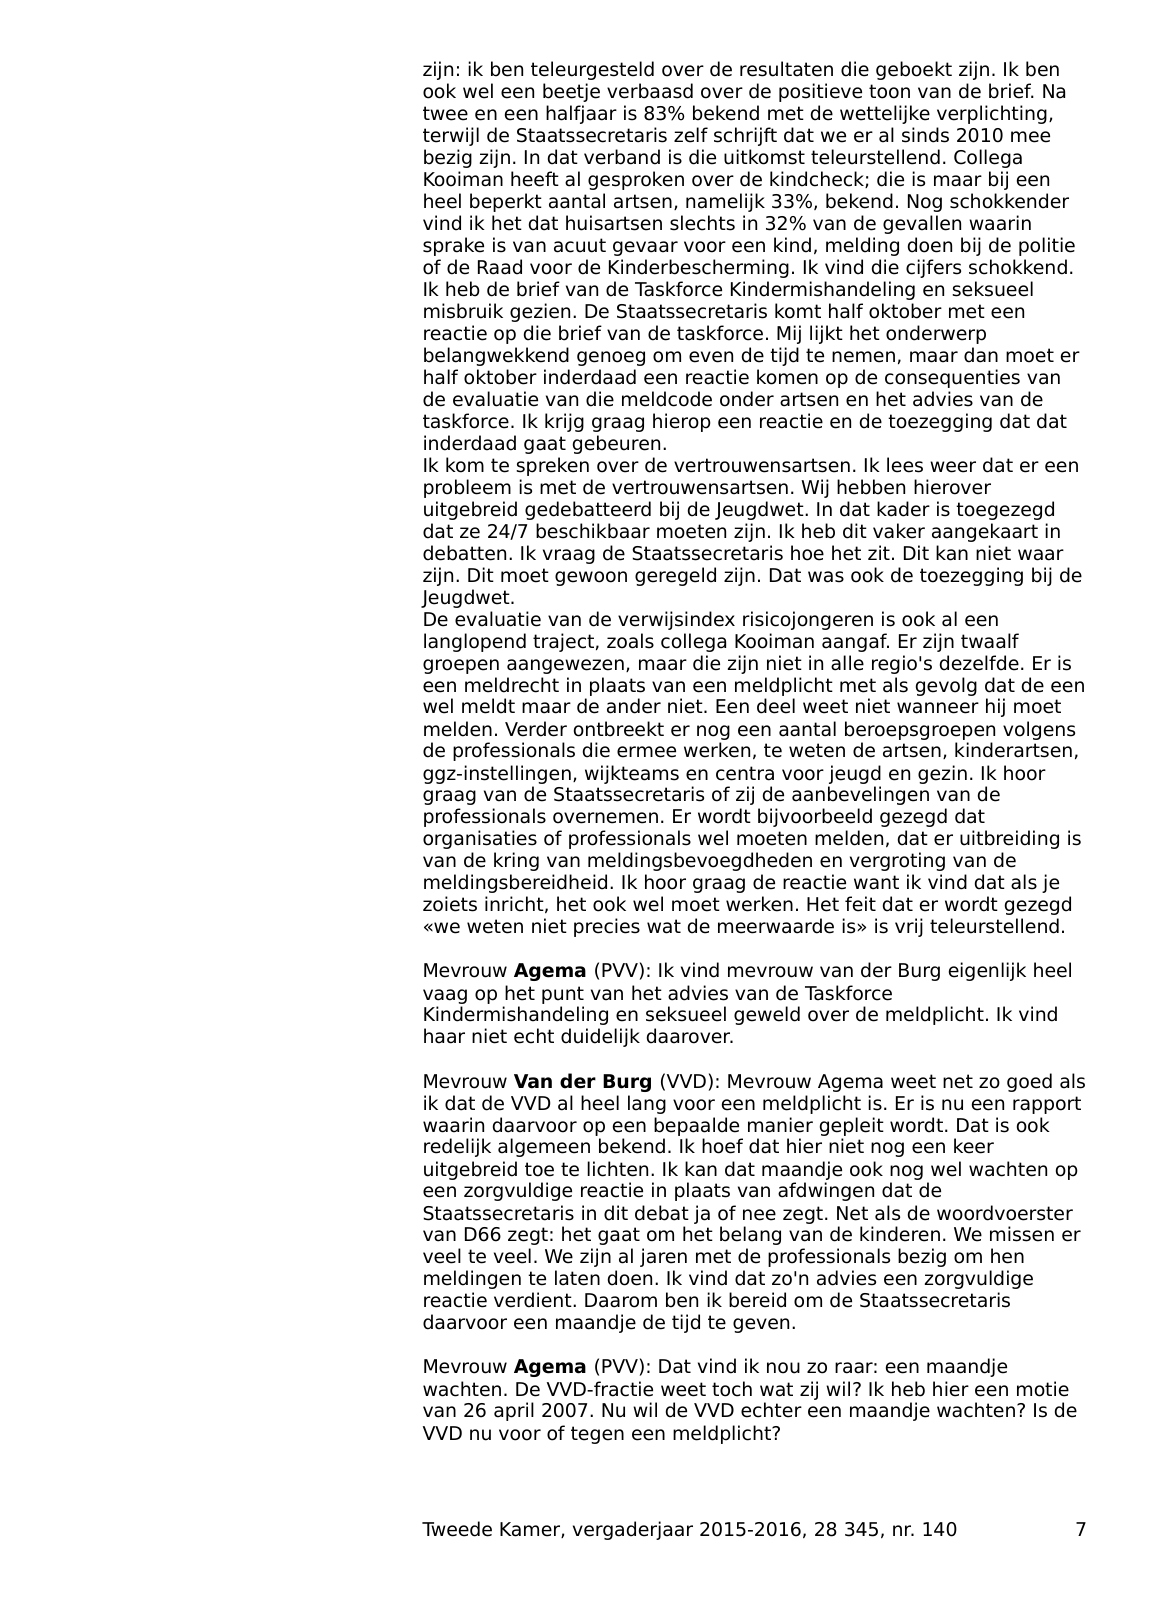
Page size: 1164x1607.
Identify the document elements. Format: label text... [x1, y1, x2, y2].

text Ik heb de brief van de Taskforce Kindermishandeling en seksueel misbruik gezien. De Staatssecretaris komt half oktober met een reactie op die brief van de taskforce. Mij lijkt het onderwerp belangwekkend genoeg om even de tijd te nemen, maar dan moet er half oktober inderdaad een reactie komen op de consequenties van de evaluatie van die meldcode onder artsen en het advies van de taskforce. Ik krijg graag hierop een reactie en de toezegging dat dat inderdaad gaat gebeuren. [422, 279, 1087, 455]
text Mevrouw Agema (PVV): Ik vind mevrouw van der Burg eigenlijk heel vaag op het punt van het advies van de Taskforce Kindermishandeling en seksueel geweld over de meldplicht. Ik vind haar niet echt duidelijk daarover. [422, 960, 1087, 1048]
text Ik kom te spreken over de vertrouwensartsen. Ik lees weer dat er een probleem is met de vertrouwensartsen. Wij hebben hierover uitgebreid gedebatteerd bij de Jeugdwet. In dat kader is toegezegd dat ze 24/7 beschikbaar moeten zijn. Ik heb dit vaker aangekaart in debatten. Ik vraag de Staatssecretaris hoe het zit. Dit kan niet waar zijn. Dit moet gewoon geregeld zijn. Dat was ook de toezegging bij de Jeugdwet. [422, 455, 1087, 608]
text zijn: ik ben teleurgesteld over de resultaten die geboekt zijn. Ik ben ook wel een beetje verbaasd over de positieve toon van de brief. Na twee en een halfjaar is 83% bekend met de wettelijke verplichting, terwijl de Staatssecretaris zelf schrijft dat we er al sinds 2010 mee bezig zijn. In dat verband is die uitkomst teleurstellend. Collega Kooiman heeft al gesproken over de kindcheck; die is maar bij een heel beperkt aantal artsen, namelijk 33%, bekend. Nog schokkender vind ik het dat huisartsen slechts in 32% van de gevallen waarin sprake is van acuut gevaar voor een kind, melding doen bij de politie of de Raad voor de Kinderbescherming. Ik vind die cijfers schokkend. [422, 59, 1087, 279]
text Mevrouw Agema (PVV): Dat vind ik nou zo raar: een maandje wachten. De VVD-fractie weet toch wat zij wil? Ik heb hier een motie van 26 april 2007. Nu wil de VVD echter een maandje wachten? Is de VVD nu voor of tegen een meldplicht? [422, 1356, 1087, 1444]
text Mevrouw Van der Burg (VVD): Mevrouw Agema weet net zo goed als ik dat de VVD al heel lang voor een meldplicht is. Er is nu een rapport waarin daarvoor op een bepaalde manier gepleit wordt. Dat is ook redelijk algemeen bekend. Ik hoef dat hier niet nog een keer uitgebreid toe te lichten. Ik kan dat maandje ook nog wel wachten op een zorgvuldige reactie in plaats van afdwingen dat de Staatssecretaris in dit debat ja of nee zegt. Net als de woordvoerster van D66 zegt: het gaat om het belang van de kinderen. We missen er veel te veel. We zijn al jaren met de professionals bezig om hen meldingen te laten doen. Ik vind dat zo'n advies een zorgvuldige reactie verdient. Daarom ben ik bereid om de Staatssecretaris daarvoor een maandje de tijd te geven. [422, 1071, 1087, 1334]
text De evaluatie van de verwijsindex risicojongeren is ook al een langlopend traject, zoals collega Kooiman aangaf. Er zijn twaalf groepen aangewezen, maar die zijn niet in alle regio's dezelfde. Er is een meldrecht in plaats van een meldplicht met als gevolg dat de een wel meldt maar de ander niet. Een deel weet niet wanneer hij moet melden. Verder ontbreekt er nog een aantal beroepsgroepen volgens de professionals die ermee werken, te weten de artsen, kinderartsen, ggz-instellingen, wijkteams en centra voor jeugd en gezin. Ik hoor graag van de Staatssecretaris of zij de aanbevelingen van de professionals overnemen. Er wordt bijvoorbeeld gezegd dat organisaties of professionals wel moeten melden, dat er uitbreiding is van de kring van meldingsbevoegdheden en vergroting van de meldingsbereidheid. Ik hoor graag de reactie want ik vind dat als je zoiets inricht, het ook wel moet werken. Het feit dat er wordt gezegd «we weten niet precies wat de meerwaarde is» is vrij teleurstellend. [422, 608, 1087, 938]
